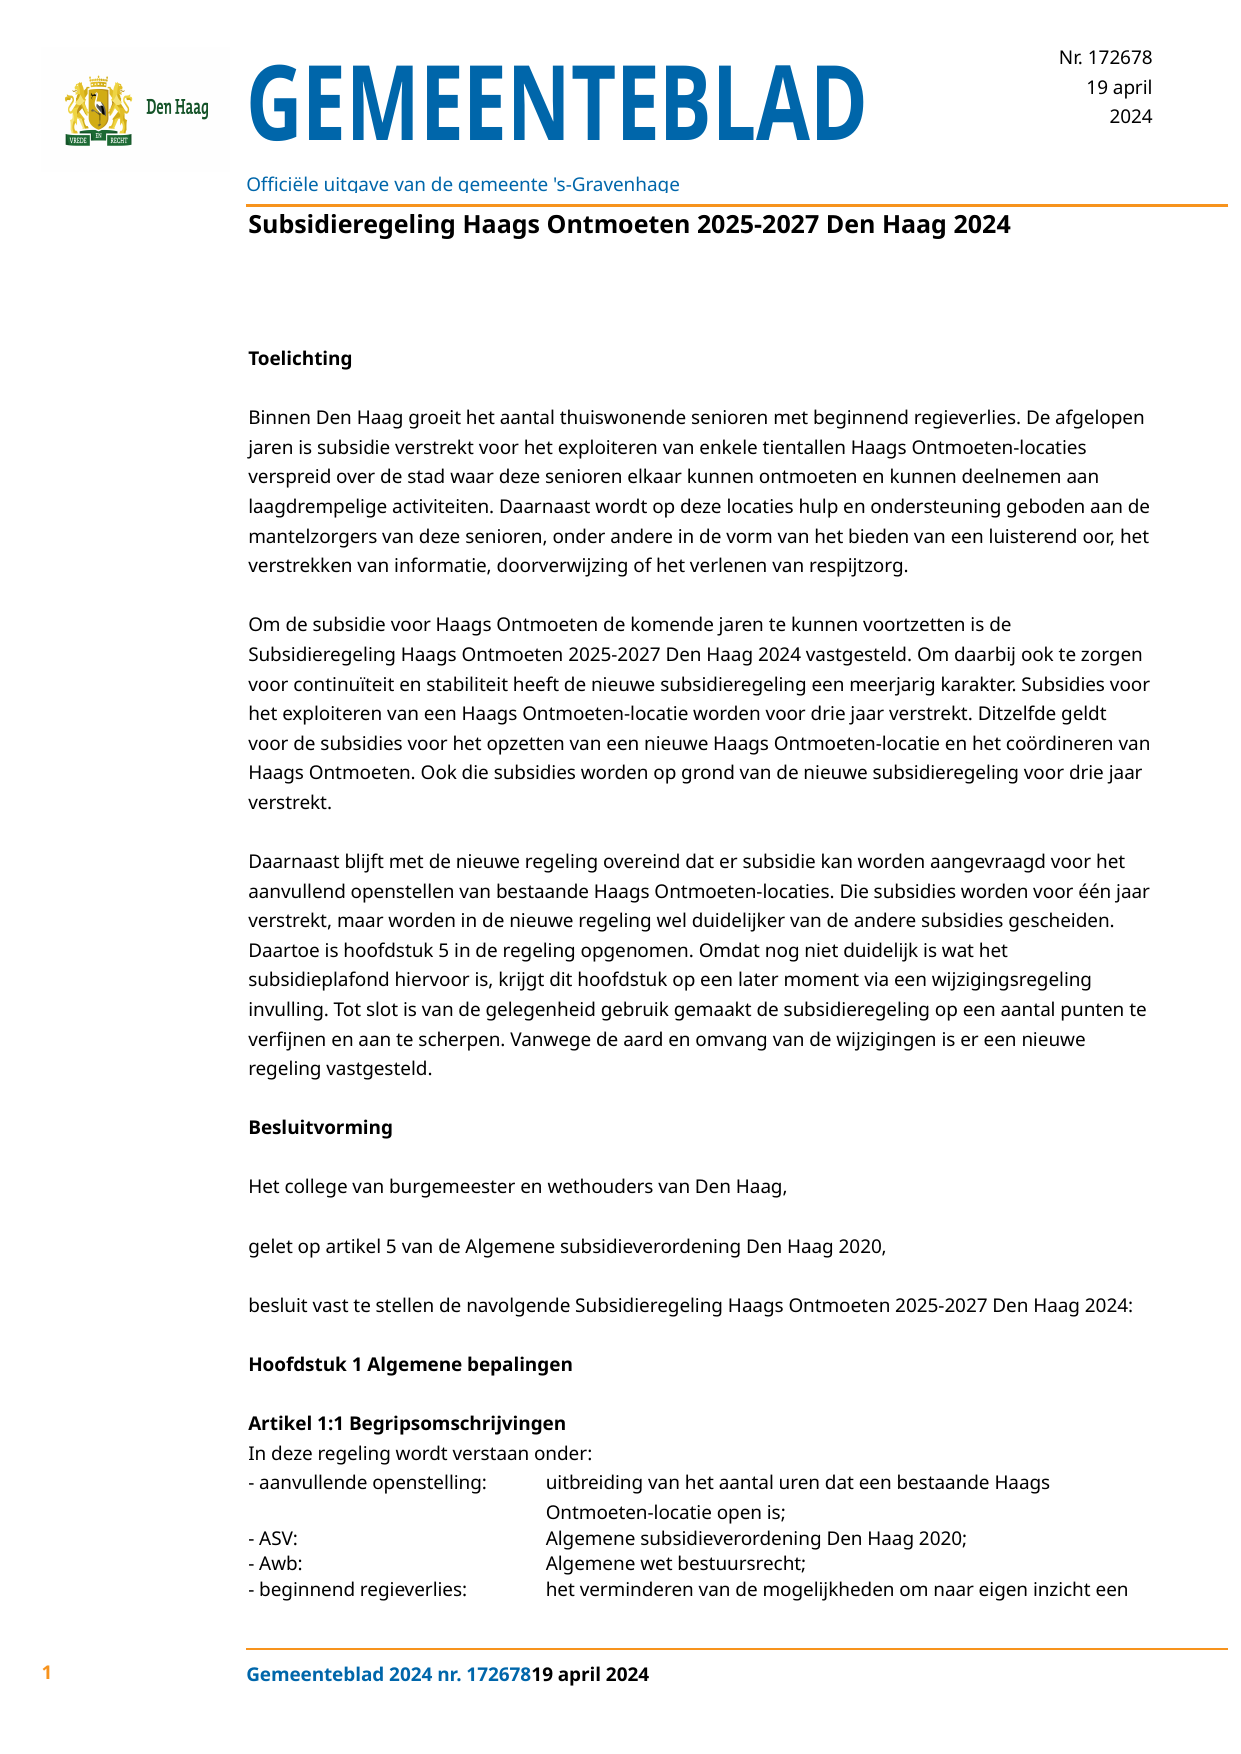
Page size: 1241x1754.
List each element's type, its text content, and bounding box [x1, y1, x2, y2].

table_cell - Awb: [248, 1551, 546, 1576]
text In deze regeling wordt verstaan onder: [248, 1440, 1152, 1466]
table_cell Algemene subsidieverordening Den Haag 2020; [546, 1525, 1152, 1551]
text Toelichting [248, 345, 1152, 371]
text Hoofdstuk 1 Algemene bepalingen [248, 1351, 1152, 1377]
table_cell het verminderen van de mogelijkheden om naar eigen inzicht een [546, 1576, 1152, 1602]
table_header uitbreiding van het aantal uren dat een bestaande Haags Ontmoeten-locatie open is; [546, 1470, 1152, 1525]
text Subsidieregeling Haags Ontmoeten 2025-2027 Den Haag 2024 [248, 207, 1152, 241]
text gelet op artikel 5 van de Algemene subsidieverordening Den Haag 2020, [248, 1233, 1152, 1258]
table_cell - beginnend regieverlies: [248, 1576, 546, 1602]
text Besluitvorming [248, 1114, 1152, 1140]
text besluit vast te stellen de navolgende Subsidieregeling Haags Ontmoeten 2025-2027 Den Haag 2024: [248, 1292, 1152, 1318]
text Binnen Den Haag groeit het aantal thuiswonende senioren met beginnend regieverlies. De afgelopen jaren is subsidie verstrekt voor het exploiteren van enkele tientallen Haags Ontmoeten-locaties verspreid over de stad waar deze senioren elkaar kunnen ontmoeten en kunnen deelnemen aan laagdrempelige activiteiten. Daarnaast wordt op deze locaties hulp en ondersteuning geboden aan de mantelzorgers van deze senioren, onder andere in de vorm van het bieden van een luisterend oor, het verstrekken van informatie, doorverwijzing of het verlenen van respijtzorg. [248, 404, 1152, 578]
table_header - aanvullende openstelling: [248, 1470, 546, 1525]
text Daarnaast blijft met de nieuwe regeling overeind dat er subsidie kan worden aangevraagd voor het aanvullend openstellen van bestaande Haags Ontmoeten-locaties. Die subsidies worden voor één jaar verstrekt, maar worden in de nieuwe regeling wel duidelijker van de andere subsidies gescheiden. Daartoe is hoofdstuk 5 in de regeling opgenomen. Omdat nog niet duidelijk is wat het subsidieplafond hiervoor is, krijgt dit hoofdstuk op een later moment via een wijzigingsregeling invulling. Tot slot is van de gelegenheid gebruik gemaakt de subsidieregeling op een aantal punten te verfijnen en aan te scherpen. Vanwege de aard en omvang van de wijzigingen is er een nieuwe regeling vastgesteld. [248, 848, 1152, 1081]
picture [41, 47, 231, 172]
table_cell - ASV: [248, 1525, 546, 1551]
table_cell Algemene wet bestuursrecht; [546, 1551, 1152, 1576]
text Artikel 1:1 Begripsomschrijvingen [248, 1410, 1152, 1436]
text Het college van burgemeester en wethouders van Den Haag, [248, 1174, 1152, 1199]
text Om de subsidie voor Haags Ontmoeten de komende jaren te kunnen voortzetten is de Subsidieregeling Haags Ontmoeten 2025-2027 Den Haag 2024 vastgesteld. Om daarbij ook te zorgen voor continuïteit en stabiliteit heeft de nieuwe subsidieregeling een meerjarig karakter. Subsidies voor het exploiteren van een Haags Ontmoeten-locatie worden voor drie jaar verstrekt. Ditzelfde geldt voor de subsidies voor het opzetten van een nieuwe Haags Ontmoeten-locatie en het coördineren van Haags Ontmoeten. Ook die subsidies worden op grond van de nieuwe subsidieregeling voor drie jaar verstrekt. [248, 612, 1152, 815]
